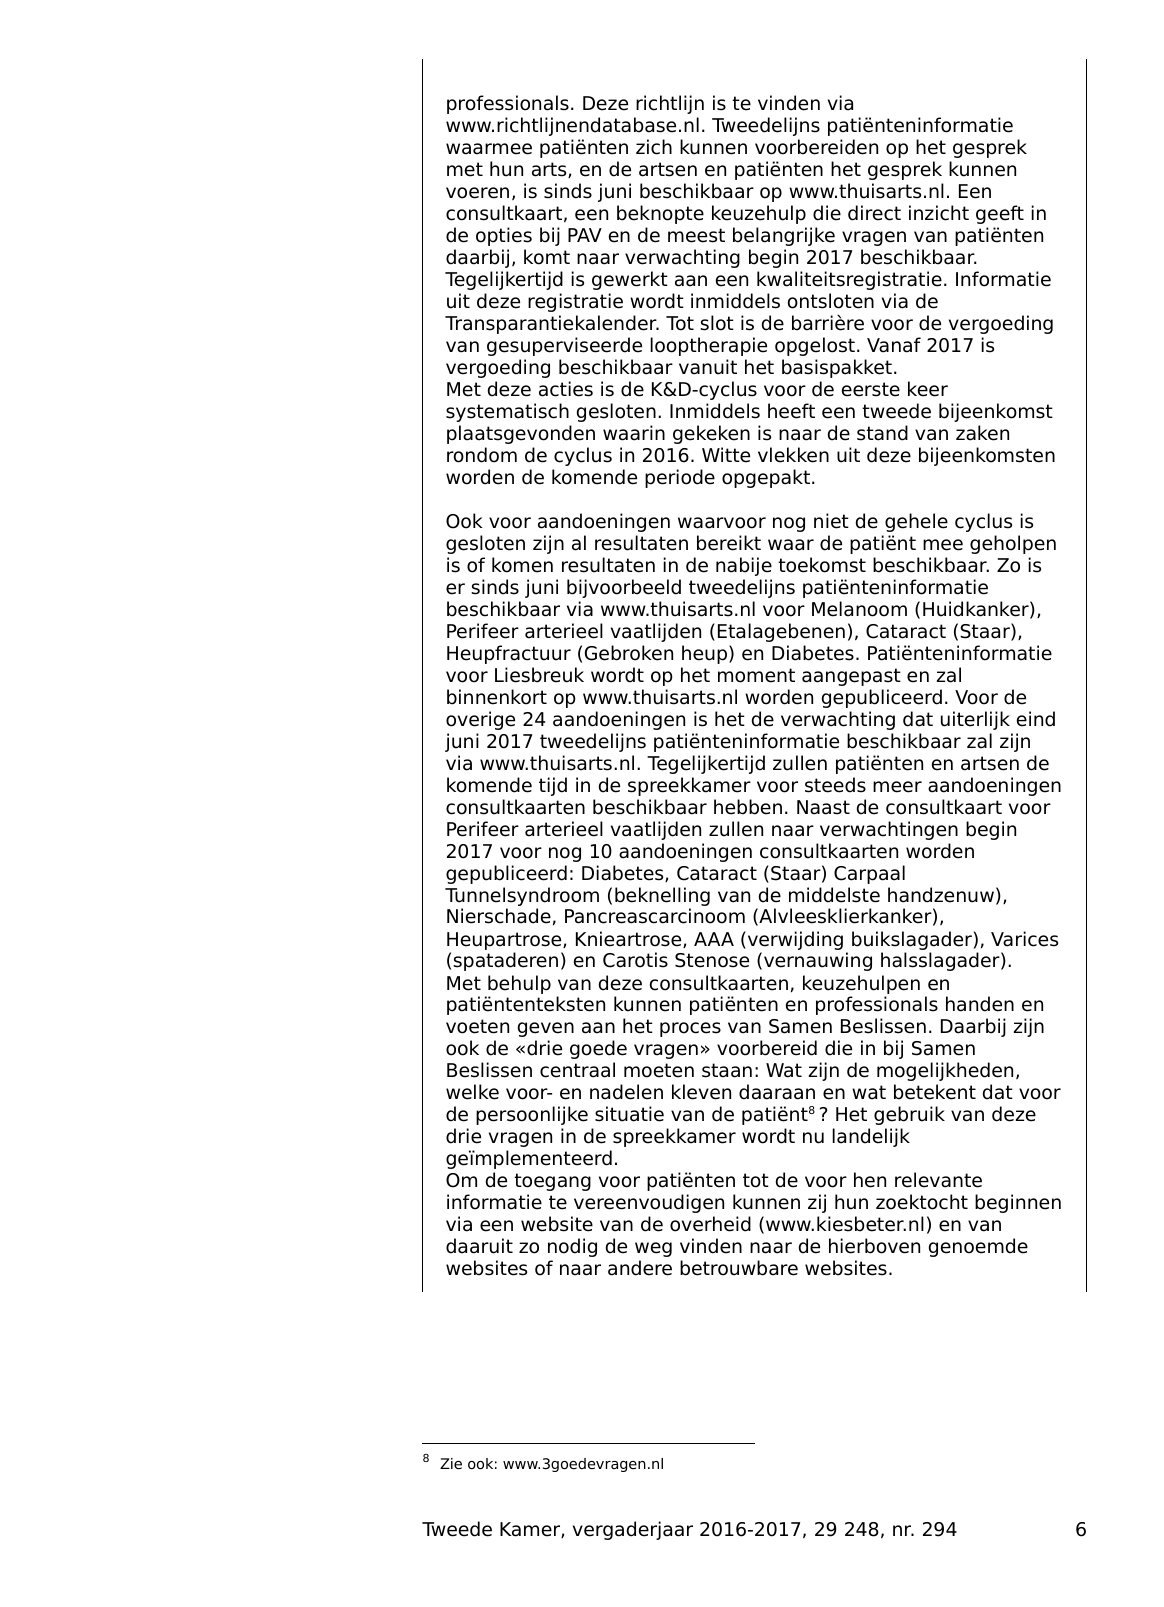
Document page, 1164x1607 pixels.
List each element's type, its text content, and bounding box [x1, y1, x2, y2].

table_header professionals. Deze richtlijn is te vinden via www.richtlijnendatabase.nl. Tweedelijns patiënteninformatie waarmee patiënten zich kunnen voorbereiden op het gesprek met hun arts, en de artsen en patiënten het gesprek kunnen voeren, is sinds juni beschikbaar op www.thuisarts.nl. Een consultkaart, een beknopte keuzehulp die direct inzicht geeft in de opties bij PAV en de meest belangrijke vragen van patiënten daarbij, komt naar verwachting begin 2017 beschikbaar. Tegelijkertijd is gewerkt aan een kwaliteitsregistratie. Informatie uit deze registratie wordt inmiddels ontsloten via de Transparantiekalender. Tot slot is de barrière voor de vergoeding van gesuperviseerde looptherapie opgelost. Vanaf 2017 is vergoeding beschikbaar vanuit het basispakket. Met deze acties is de K&D-cyclus voor de eerste keer systematisch gesloten. Inmiddels heeft een tweede bijeenkomst plaatsgevonden waarin gekeken is naar de stand van zaken rondom de cyclus in 2016. Witte vlekken uit deze bijeenkomsten worden de komende periode opgepakt. Ook voor aandoeningen waarvoor nog niet de gehele cyclus is gesloten zijn al resultaten bereikt waar de patiënt mee geholpen is of komen resultaten in de nabije toekomst beschikbaar. Zo is er sinds juni bijvoorbeeld tweedelijns patiënteninformatie beschikbaar via www.thuisarts.nl voor Melanoom (Huidkanker), Perifeer arterieel vaatlijden (Etalagebenen), Cataract (Staar), Heupfractuur (Gebroken heup) en Diabetes. Patiënteninformatie voor Liesbreuk wordt op het moment aangepast en zal binnenkort op www.thuisarts.nl worden gepubliceerd. Voor de overige 24 aandoeningen is het de verwachting dat uiterlijk eind juni 2017 tweedelijns patiënteninformatie beschikbaar zal zijn via www.thuisarts.nl. Tegelijkertijd zullen patiënten en artsen de komende tijd in de spreekkamer voor steeds meer aandoeningen consultkaarten beschikbaar hebben. Naast de consultkaart voor Perifeer arterieel vaatlijden zullen naar verwachtingen begin 2017 voor nog 10 aandoeningen consultkaarten worden gepubliceerd: Diabetes, Cataract (Staar) Carpaal Tunnelsyndroom (beknelling van de middelste handzenuw), Nierschade, Pancreascarcinoom (Alvleesklierkanker), Heupartrose, Knieartrose, AAA (verwijding buikslagader), Varices (spataderen) en Carotis Stenose (vernauwing halsslagader). Met behulp van deze consultkaarten, keuzehulpen en patiëntenteksten kunnen patiënten en professionals handen en voeten geven aan het proces van Samen Beslissen. Daarbij zijn ook de «drie goede vragen» voorbereid die in bij Samen Beslissen centraal moeten staan: Wat zijn de mogelijkheden, welke voor- en nadelen kleven daaraan en wat betekent dat voor de persoonlijke situatie van de patiënt? Het gebruik van deze drie vragen in de spreekkamer wordt nu landelijk geïmplementeerd. Om de toegang voor patiënten tot de voor hen relevante informatie te vereenvoudigen kunnen zij hun zoektocht beginnen via een website van de overheid (www.kiesbeter.nl) en van daaruit zo nodig de weg vinden naar de hierboven genoemde websites of naar andere betrouwbare websites. [423, 59, 1086, 1292]
